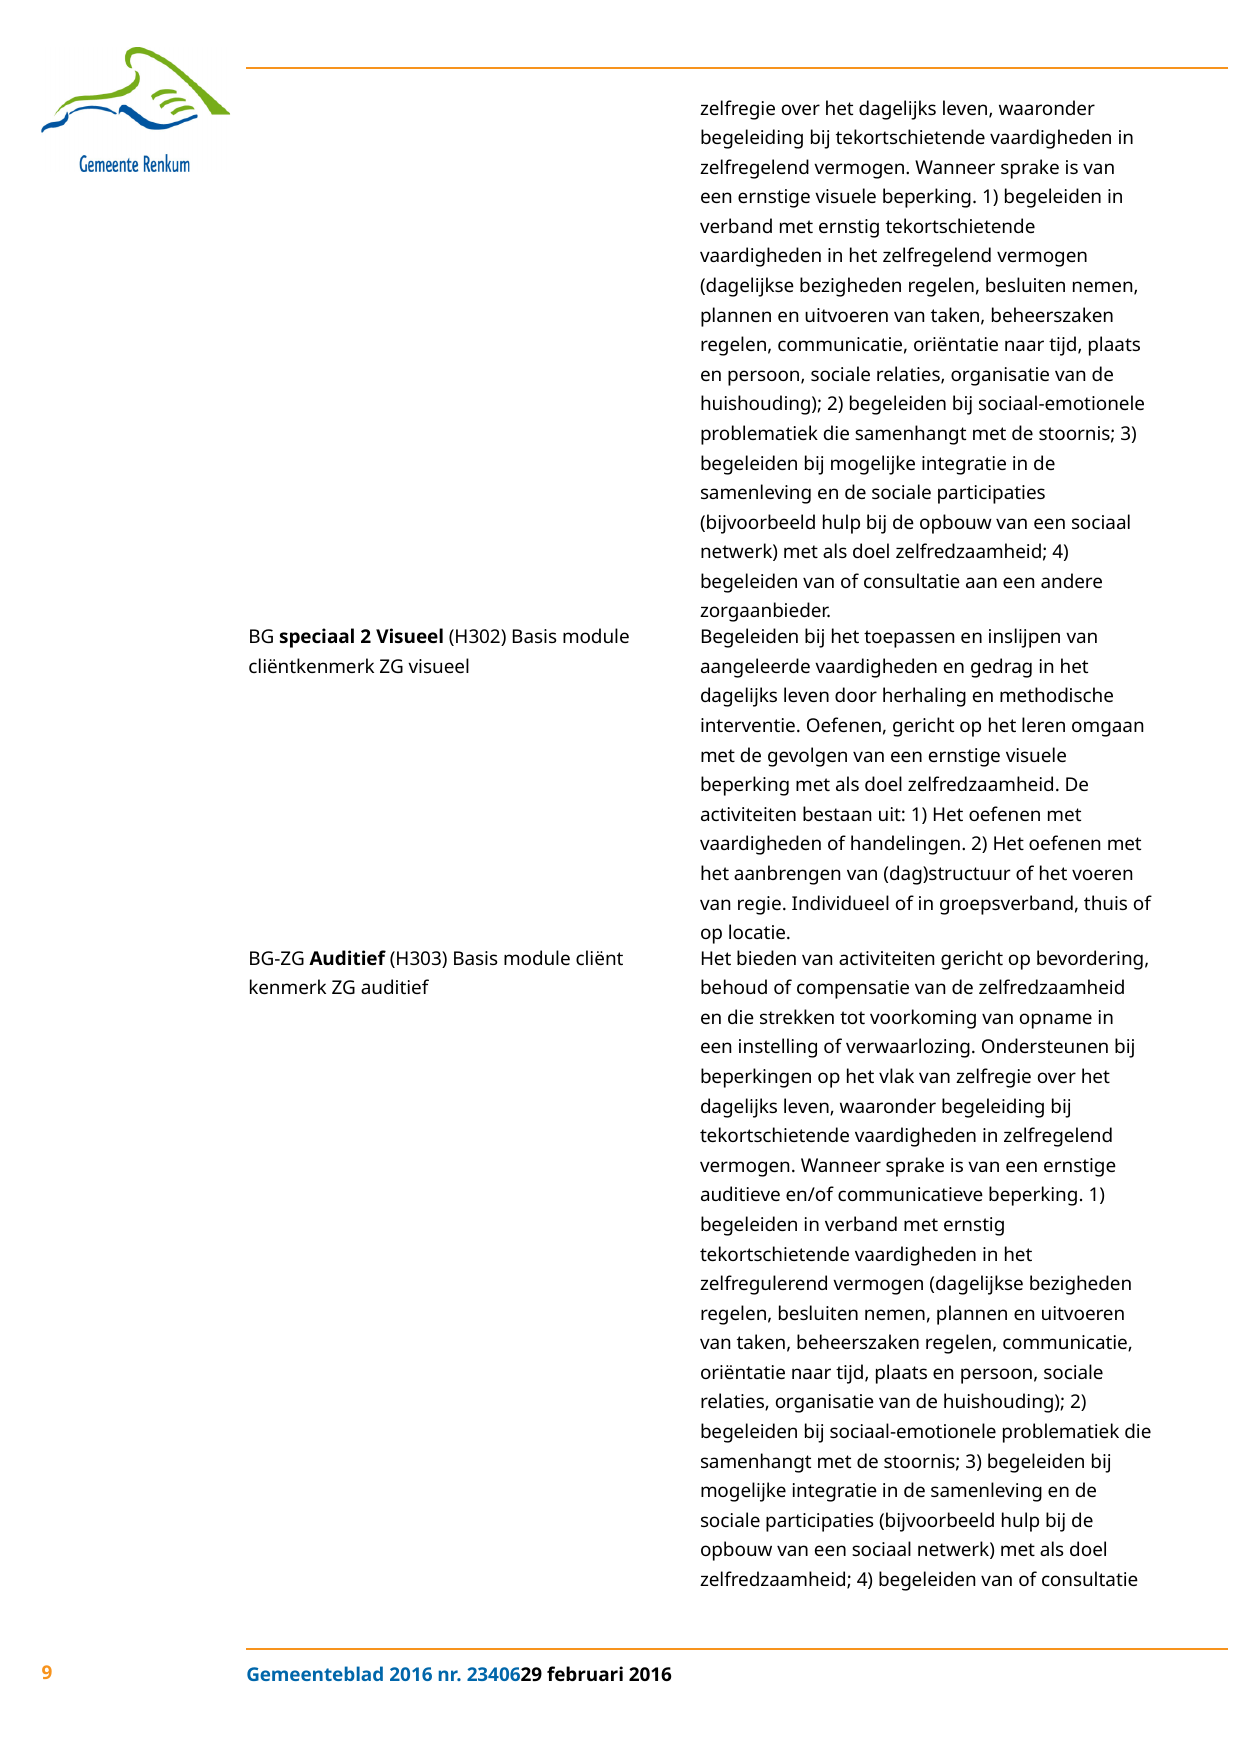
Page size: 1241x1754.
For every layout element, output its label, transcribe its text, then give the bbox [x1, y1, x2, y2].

table_cell [248, 95, 700, 623]
table_cell Het bieden van activiteiten gericht op bevordering, behoud of compensatie van de zelfredzaamheid en die strekken tot voorkoming van opname in een instelling of verwaarlozing. Ondersteunen bij beperkingen op het vlak van zelfregie over het dagelijks leven, waaronder begeleiding bij tekortschietende vaardigheden in zelfregelend vermogen. Wanneer sprake is van een ernstige auditieve en/of communicatieve beperking. 1) begeleiden in verband met ernstig tekortschietende vaardigheden in het zelfregulerend vermogen (dagelijkse bezigheden regelen, besluiten nemen, plannen en uitvoeren van taken, beheerszaken regelen, communicatie, oriëntatie naar tijd, plaats en persoon, sociale relaties, organisatie van de huishouding); 2) begeleiden bij sociaal-emotionele problematiek die samenhangt met de stoornis; 3) begeleiden bij mogelijke integratie in de samenleving en de sociale participaties (bijvoorbeeld hulp bij de opbouw van een sociaal netwerk) met als doel zelfredzaamheid; 4) begeleiden van of consultatie [700, 945, 1152, 1592]
table_cell BG-ZG Auditief (H303) Basis module cliënt kenmerk ZG auditief [248, 945, 700, 1592]
table_cell zelfregie over het dagelijks leven, waaronder begeleiding bij tekortschietende vaardigheden in zelfregelend vermogen. Wanneer sprake is van een ernstige visuele beperking. 1) begeleiden in verband met ernstig tekortschietende vaardigheden in het zelfregelend vermogen (dagelijkse bezigheden regelen, besluiten nemen, plannen en uitvoeren van taken, beheerszaken regelen, communicatie, oriëntatie naar tijd, plaats en persoon, sociale relaties, organisatie van de huishouding); 2) begeleiden bij sociaal-emotionele problematiek die samenhangt met de stoornis; 3) begeleiden bij mogelijke integratie in de samenleving en de sociale participaties (bijvoorbeeld hulp bij de opbouw van een sociaal netwerk) met als doel zelfredzaamheid; 4) begeleiden van of consultatie aan een andere zorgaanbieder. [700, 95, 1152, 623]
table_cell BG speciaal 2 Visueel (H302) Basis module cliëntkenmerk ZG visueel [248, 624, 700, 945]
table_cell Begeleiden bij het toepassen en inslijpen van aangeleerde vaardigheden en gedrag in het dagelijks leven door herhaling en methodische interventie. Oefenen, gericht op het leren omgaan met de gevolgen van een ernstige visuele beperking met als doel zelfredzaamheid. De activiteiten bestaan uit: 1) Het oefenen met vaardigheden of handelingen. 2) Het oefenen met het aanbrengen van (dag)structuur of het voeren van regie. Individueel of in groepsverband, thuis of op locatie. [700, 624, 1152, 945]
picture [41, 47, 231, 172]
